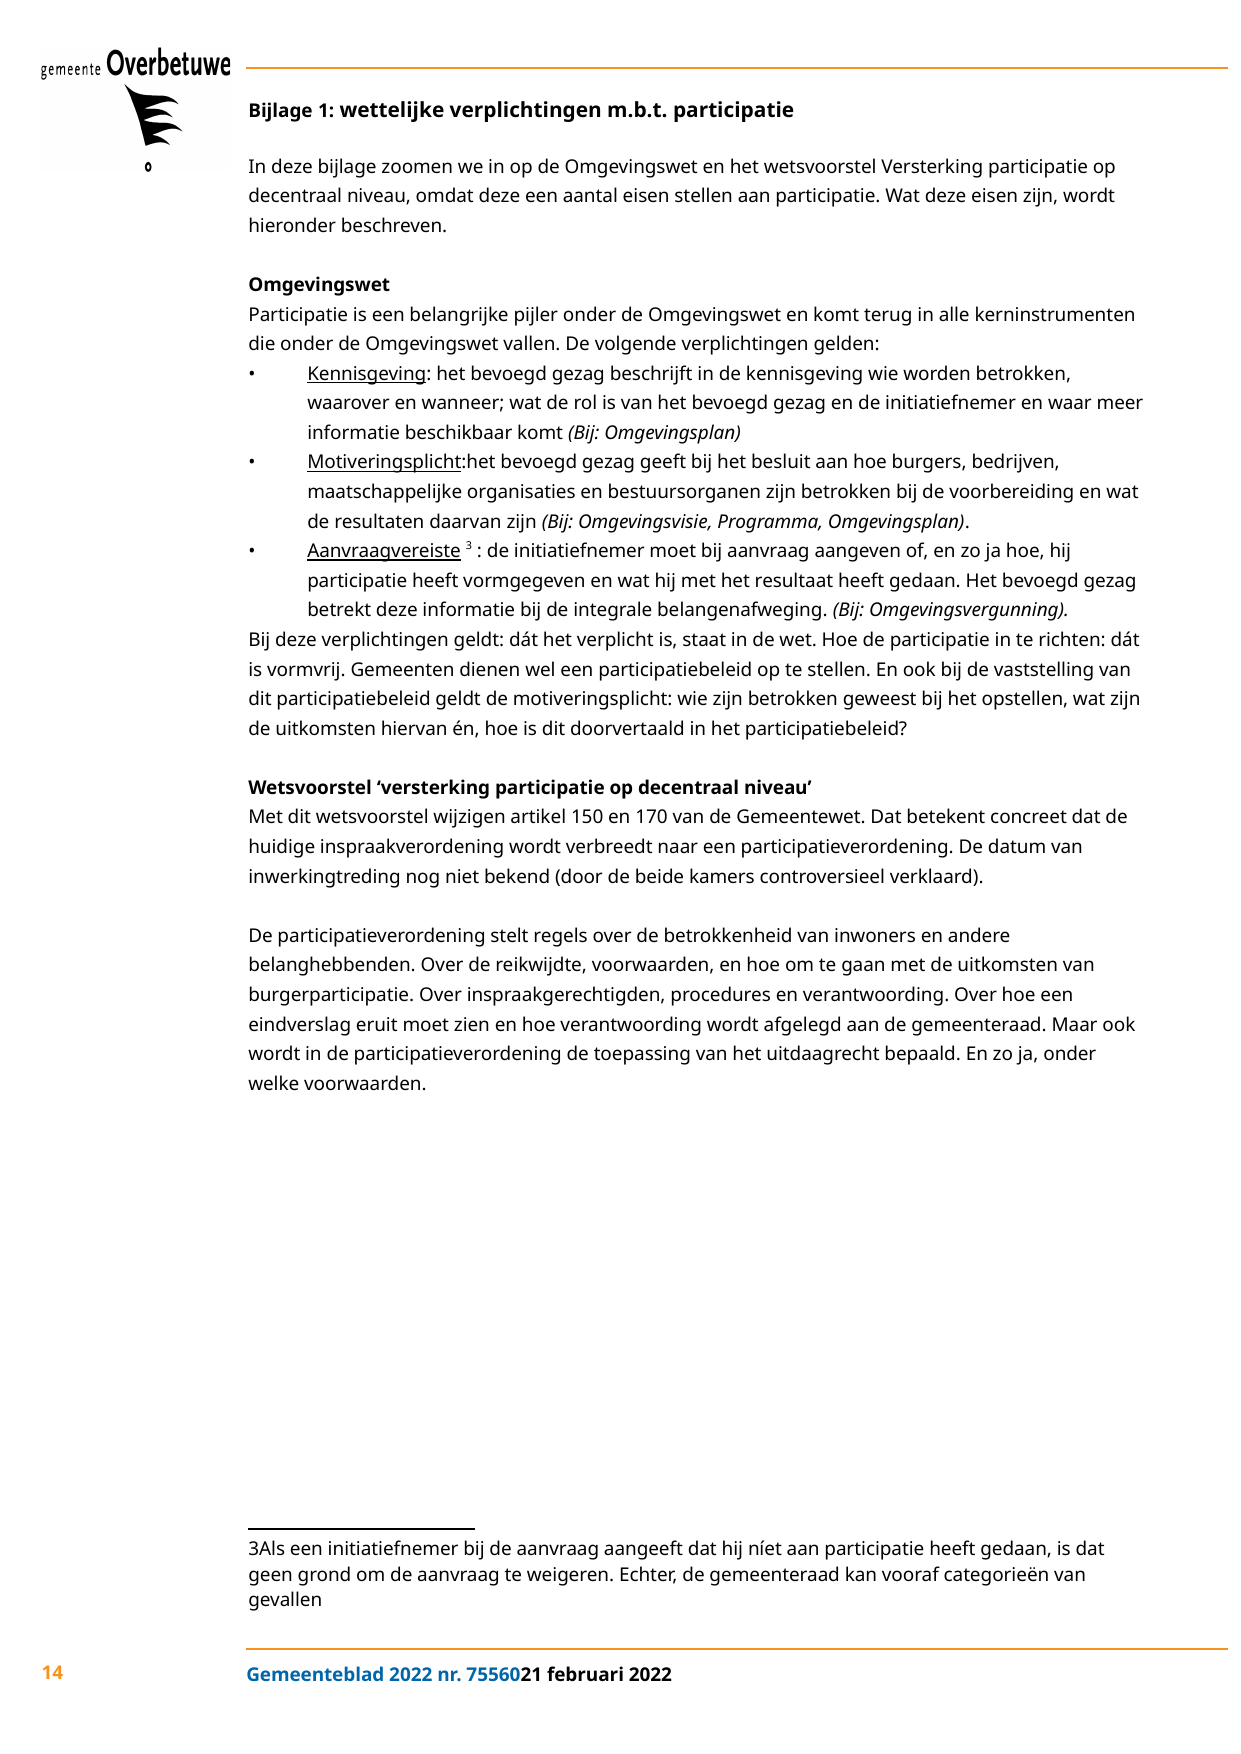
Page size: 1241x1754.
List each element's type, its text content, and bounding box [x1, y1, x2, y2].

list Kennisgeving: het bevoegd gezag beschrijft in de kennisgeving wie worden betrokken, waarover en wanneer; wat de rol is van het bevoegd gezag en de initiatiefnemer en waar meer informatie beschikbaar komt (Bij: Omgevingsplan) [248, 360, 1152, 445]
list Motiveringsplicht:het bevoegd gezag geeft bij het besluit aan hoe burgers, bedrijven, maatschappelijke organisaties en bestuursorganen zijn betrokken bij de voorbereiding en wat de resultaten daarvan zijn (Bij: Omgevingsvisie, Programma, Omgevingsplan). [248, 449, 1152, 534]
list Aanvraagvereiste : de initiatiefnemer moet bij aanvraag aangeven of, en zo ja hoe, hij participatie heeft vormgegeven en wat hij met het resultaat heeft gedaan. Het bevoegd gezag betrekt deze informatie bij de integrale belangenafweging. (Bij: Omgevingsvergunning). [248, 537, 1152, 622]
text Met dit wetsvoorstel wijzigen artikel 150 en 170 van de Gemeentewet. Dat betekent concreet dat de huidige inspraakverordening wordt verbreedt naar een participatieverordening. De datum van inwerkingtreding nog niet bekend (door de beide kamers controversieel verklaard). [248, 804, 1152, 889]
text Participatie is een belangrijke pijler onder de Omgevingswet en komt terug in alle kerninstrumenten die onder de Omgevingswet vallen. De volgende verplichtingen gelden: [248, 301, 1152, 356]
text Bijlage 1: wettelijke verplichtingen m.b.t. participatie [248, 95, 1152, 123]
text In deze bijlage zoomen we in op de Omgevingswet en het wetsvoorstel Versterking participatie op decentraal niveau, omdat deze een aantal eisen stellen aan participatie. Wat deze eisen zijn, wordt hieronder beschreven. [248, 153, 1152, 238]
text Bij deze verplichtingen geldt: dát het verplicht is, staat in de wet. Hoe de participatie in te richten: dát is vormvrij. Gemeenten dienen wel een participatiebeleid op te stellen. En ook bij de vaststelling van dit participatiebeleid geldt de motiveringsplicht: wie zijn betrokken geweest bij het opstellen, wat zijn de uitkomsten hiervan én, hoe is dit doorvertaald in het participatiebeleid? [248, 626, 1152, 741]
text De participatieverordening stelt regels over de betrokkenheid van inwoners en andere belanghebbenden. Over de reikwijdte, voorwaarden, en hoe om te gaan met de uitkomsten van burgerparticipatie. Over inspraakgerechtigden, procedures en verantwoording. Over hoe een eindverslag eruit moet zien en hoe verantwoording wordt afgelegd aan de gemeenteraad. Maar ook wordt in de participatieverordening de toepassing van het uitdaagrecht bepaald. En zo ja, onder welke voorwaarden. [248, 922, 1152, 1096]
picture [41, 47, 231, 172]
list Als een initiatiefnemer bij de aanvraag aangeeft dat hij níet aan participatie heeft gedaan, is dat geen grond om de aanvraag te weigeren. Echter, de gemeenteraad kan vooraf categorieën van gevallen [248, 1535, 1152, 1612]
text Wetsvoorstel ‘versterking participatie op decentraal niveau’ [248, 774, 1152, 800]
text Omgevingswet [248, 271, 1152, 297]
